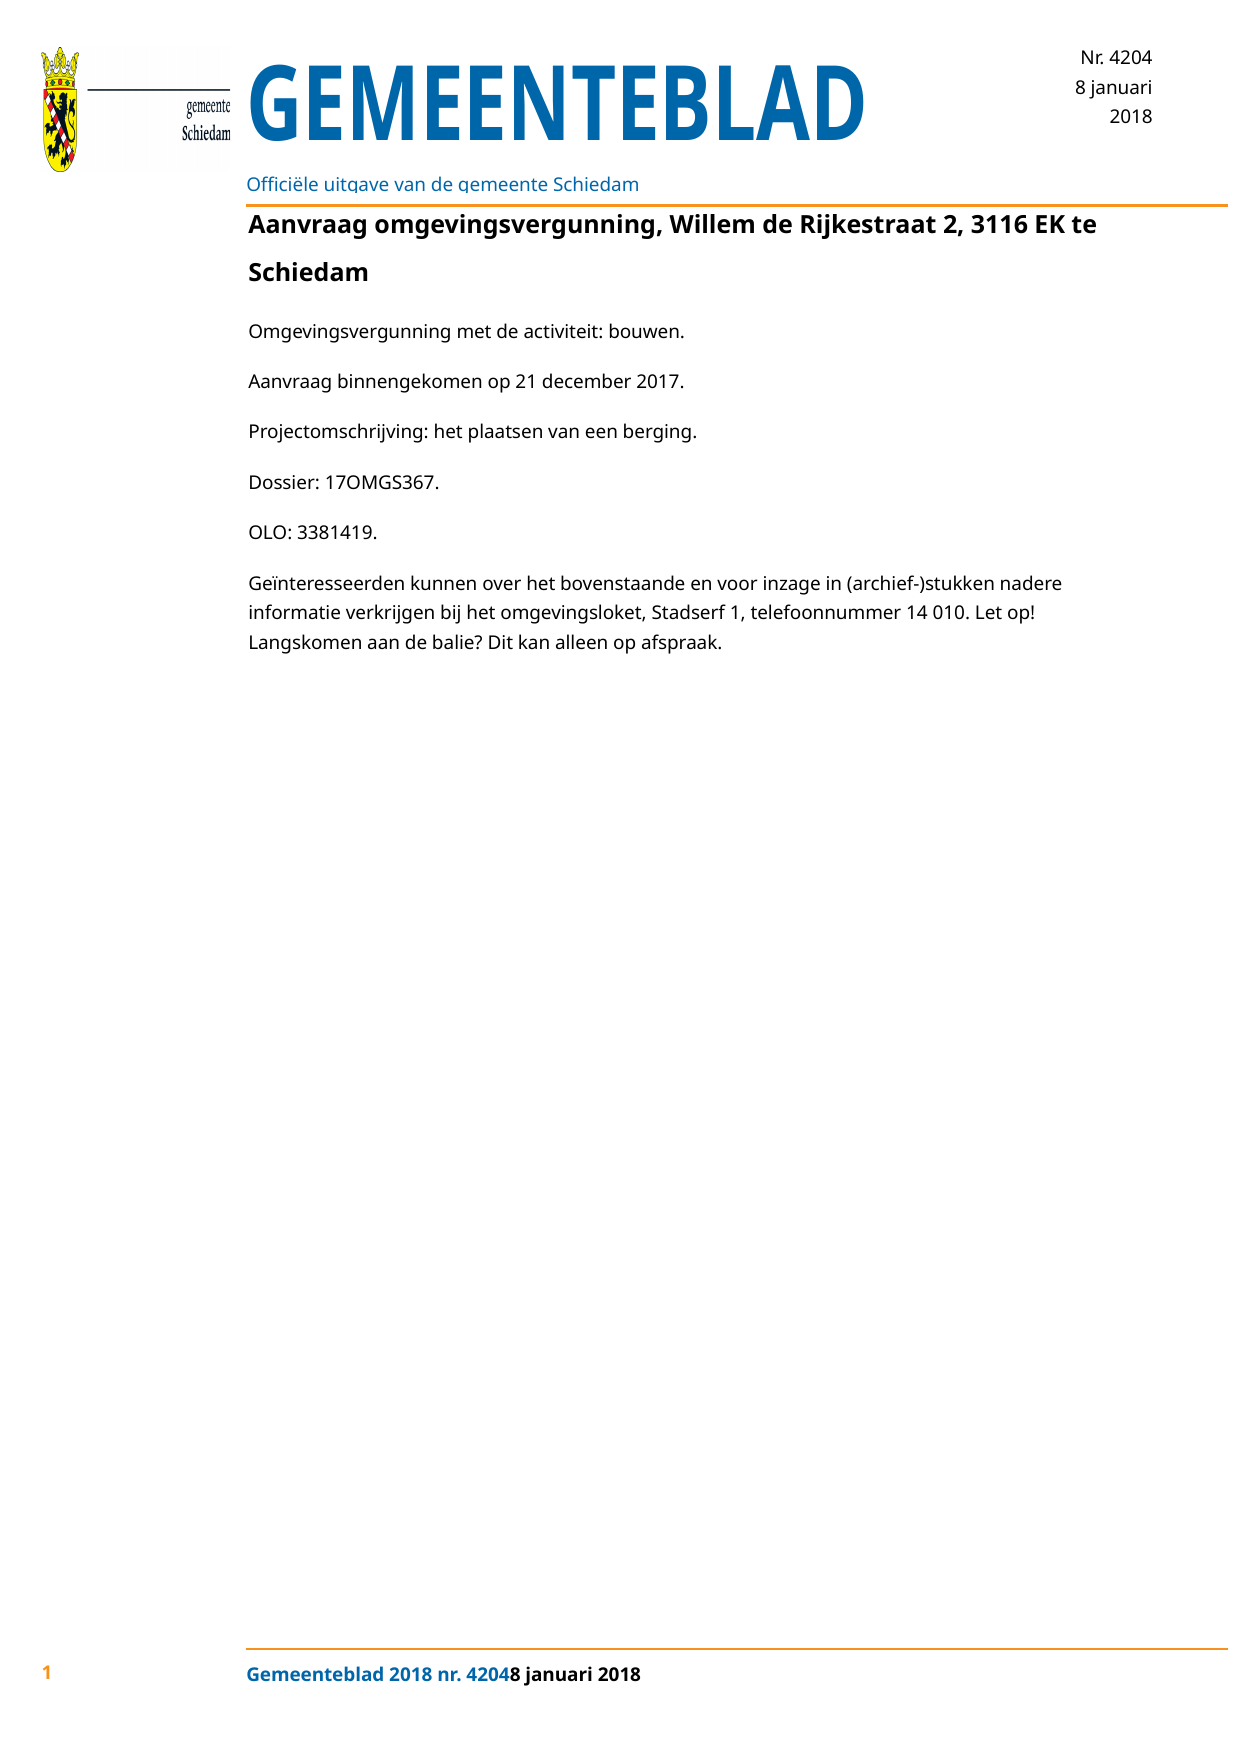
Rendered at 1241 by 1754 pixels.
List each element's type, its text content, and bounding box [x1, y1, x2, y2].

text Omgevingsvergunning met de activiteit: bouwen. [248, 318, 1152, 344]
text Aanvraag omgevingsvergunning, Willem de Rijkestraat 2, 3116 EK te Schiedam [248, 207, 1152, 288]
text Aanvraag binnengekomen op 21 december 2017. [248, 368, 1152, 394]
text Geïnteresseerden kunnen over het bovenstaande en voor inzage in (archief-)stukken nadere informatie verkrijgen bij het omgevingsloket, Stadserf 1, telefoonnummer 14 010. Let op! Langskomen aan de balie? Dit kan alleen op afspraak. [248, 570, 1152, 655]
text Projectomschrijving: het plaatsen van een berging. [248, 419, 1152, 444]
picture [41, 47, 231, 172]
text OLO: 3381419. [248, 519, 1152, 545]
text Dossier: 17OMGS367. [248, 469, 1152, 495]
